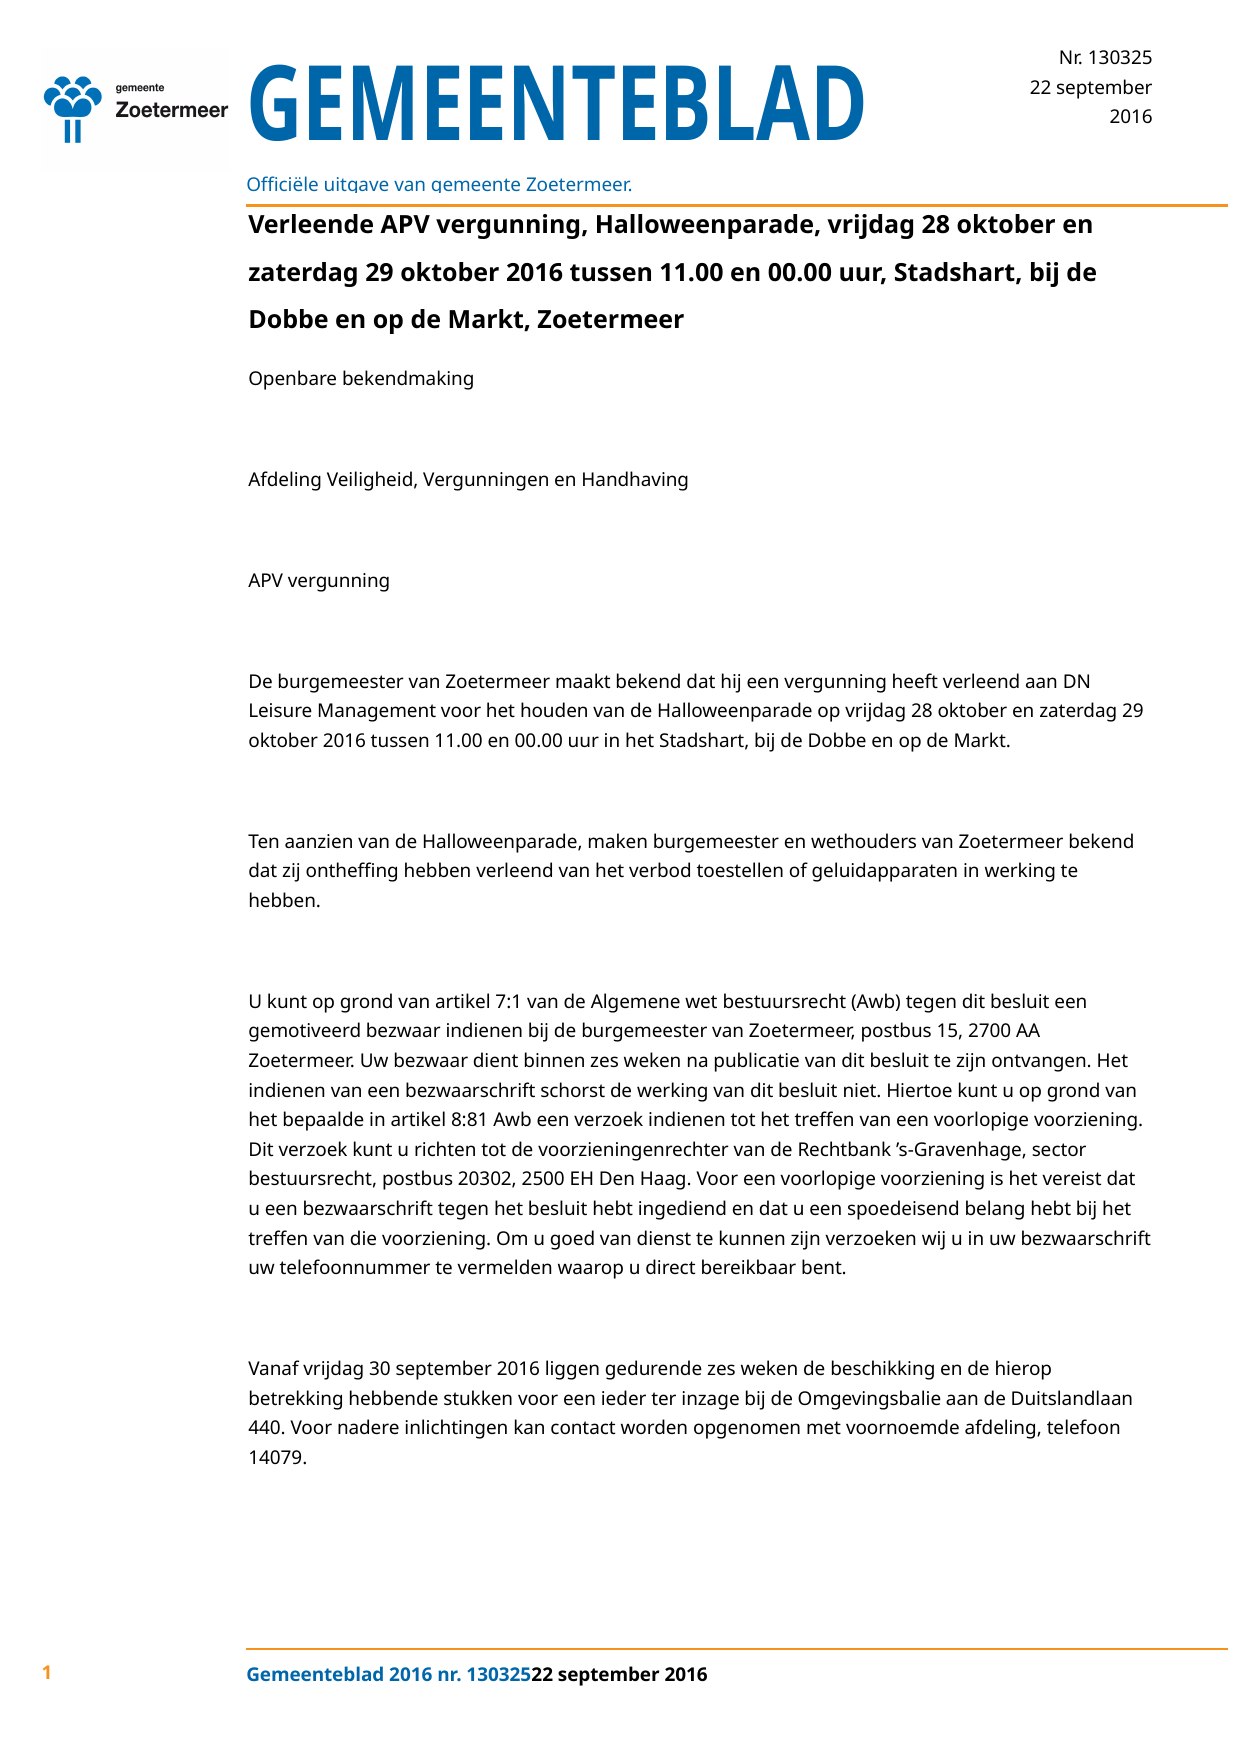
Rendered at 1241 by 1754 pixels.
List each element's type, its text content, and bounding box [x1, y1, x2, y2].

text Afdeling Veiligheid, Vergunningen en Handhaving [248, 466, 1152, 492]
text Vanaf vrijdag 30 september 2016 liggen gedurende zes weken de beschikking en de hierop betrekking hebbende stukken voor een ieder ter inzage bij de Omgevingsbalie aan de Duitslandlaan 440. Voor nadere inlichtingen kan contact worden opgenomen met voornoemde afdeling, telefoon 14079. [248, 1355, 1152, 1469]
picture [41, 47, 231, 172]
text U kunt op grond van artikel 7:1 van de Algemene wet bestuursrecht (Awb) tegen dit besluit een gemotiveerd bezwaar indienen bij de burgemeester van Zoetermeer, postbus 15, 2700 AA Zoetermeer. Uw bezwaar dient binnen zes weken na publicatie van dit besluit te zijn ontvangen. Het indienen van een bezwaarschrift schorst de werking van dit besluit niet. Hiertoe kunt u op grond van het bepaalde in artikel 8:81 Awb een verzoek indienen tot het treffen van een voorlopige voorziening. Dit verzoek kunt u richten tot de voorzieningenrechter van de Rechtbank ’s-Gravenhage, sector bestuursrecht, postbus 20302, 2500 EH Den Haag. Voor een voorlopige voorziening is het vereist dat u een bezwaarschrift tegen het besluit hebt ingediend en dat u een spoedeisend belang hebt bij het treffen van die voorziening. Om u goed van dienst te kunnen zijn verzoeken wij u in uw bezwaarschrift uw telefoonnummer te vermelden waarop u direct bereikbaar bent. [248, 988, 1152, 1280]
text APV vergunning [248, 567, 1152, 593]
text Ten aanzien van de Halloweenparade, maken burgemeester en wethouders van Zoetermeer bekend dat zij ontheffing hebben verleend van het verbod toestellen of geluidapparaten in werking te hebben. [248, 828, 1152, 913]
text Openbare bekendmaking [248, 366, 1152, 391]
text De burgemeester van Zoetermeer maakt bekend dat hij een vergunning heeft verleend aan DN Leisure Management voor het houden van de Halloweenparade op vrijdag 28 oktober en zaterdag 29 oktober 2016 tussen 11.00 en 00.00 uur in het Stadshart, bij de Dobbe en op de Markt. [248, 668, 1152, 753]
text Verleende APV vergunning, Halloweenparade, vrijdag 28 oktober en zaterdag 29 oktober 2016 tussen 11.00 en 00.00 uur, Stadshart, bij de Dobbe en op de Markt, Zoetermeer [248, 207, 1152, 336]
